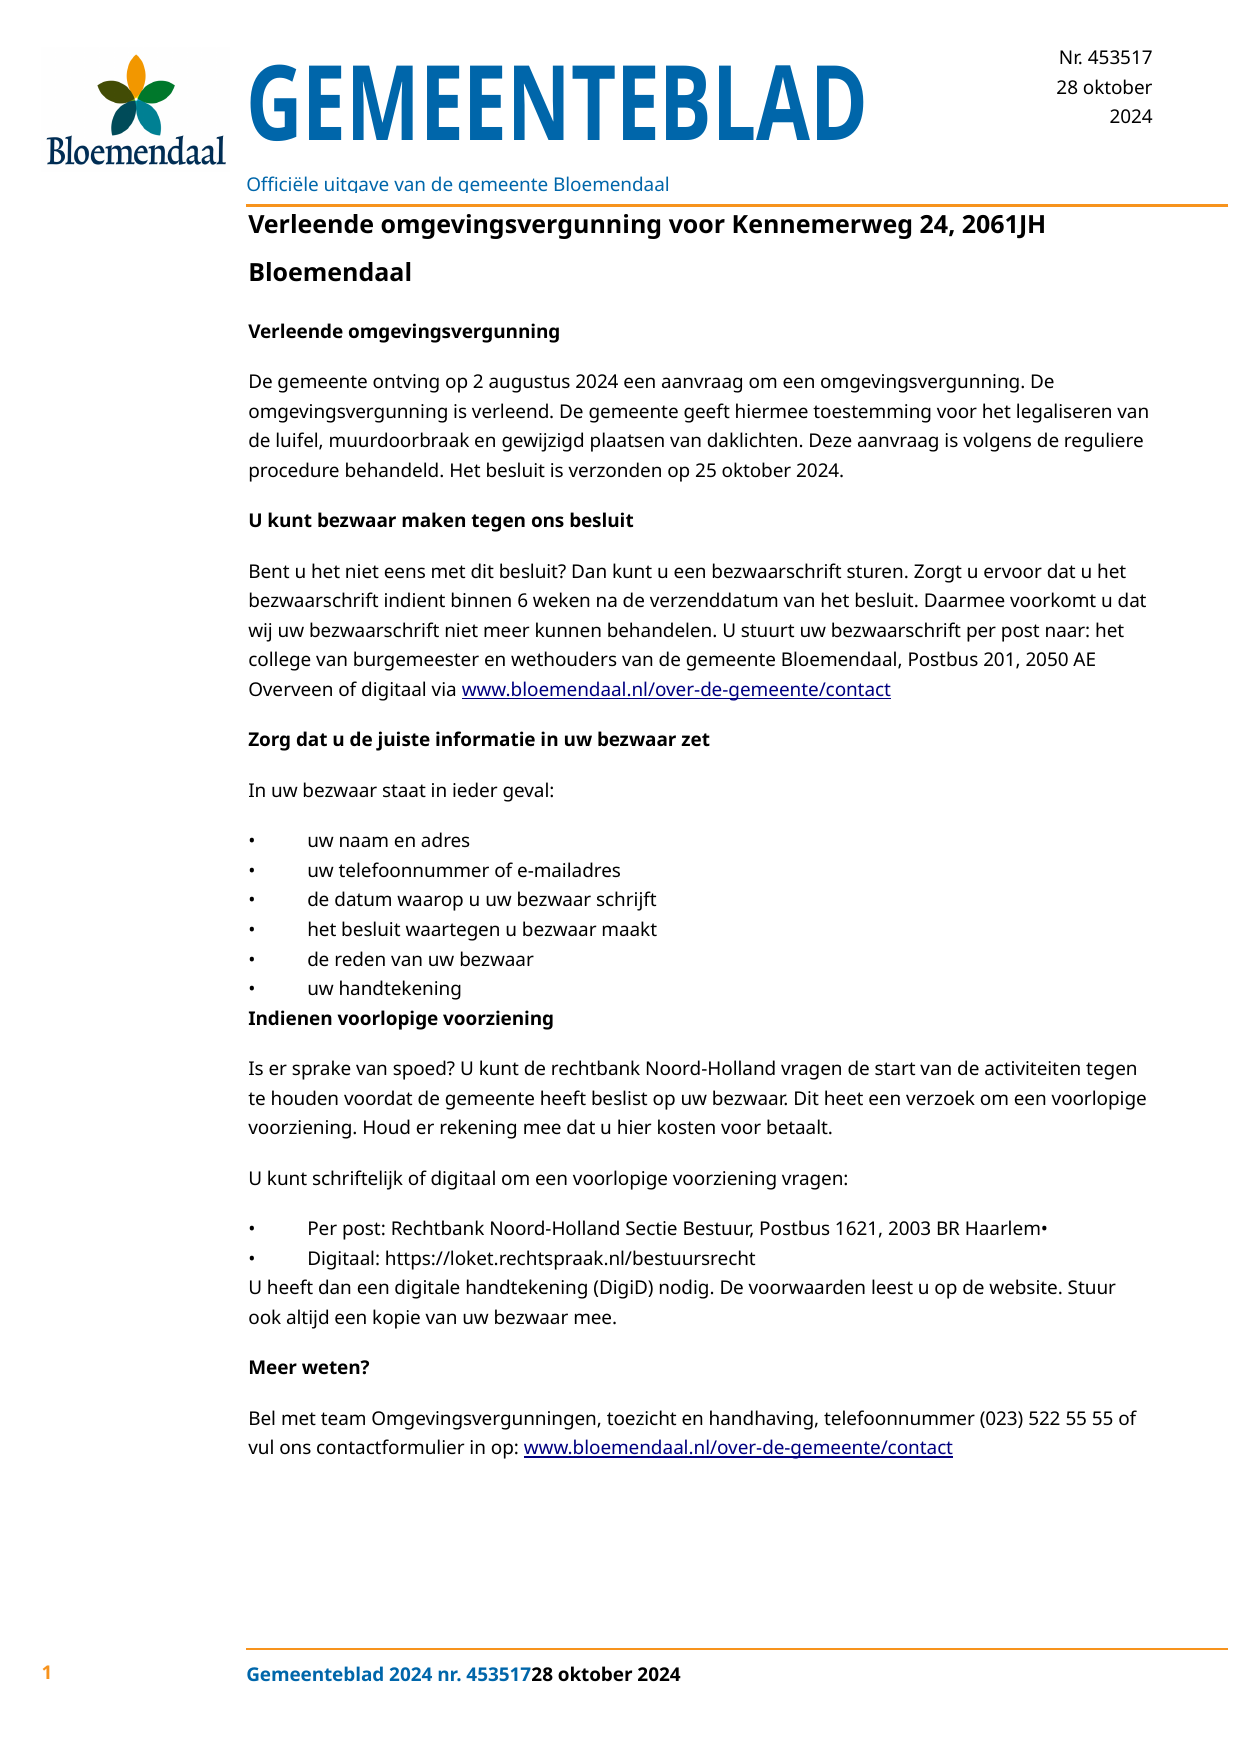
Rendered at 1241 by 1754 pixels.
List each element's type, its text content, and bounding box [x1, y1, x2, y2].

text Meer weten? [248, 1354, 1152, 1380]
list Per post: Rechtbank Noord-Holland Sectie Bestuur, Postbus 1621, 2003 BR Haarlem• [248, 1215, 1152, 1241]
text U kunt bezwaar maken tegen ons besluit [248, 507, 1152, 533]
text In uw bezwaar staat in ieder geval: [248, 777, 1152, 803]
list uw handtekening [248, 975, 1152, 1001]
text Is er sprake van spoed? U kunt de rechtbank Noord-Holland vragen de start van de activiteiten tegen te houden voordat de gemeente heeft beslist op uw bezwaar. Dit heet een verzoek om een voorlopige voorziening. Houd er rekening mee dat u hier kosten voor betaalt. [248, 1055, 1152, 1140]
list uw telefoonnummer of e-mailadres [248, 857, 1152, 883]
text Zorg dat u de juiste informatie in uw bezwaar zet [248, 727, 1152, 752]
text Bel met team Omgevingsvergunningen, toezicht en handhaving, telefoonnummer (023) 522 55 55 of vul ons contactformulier in op: www.bloemendaal.nl/over-de-gemeente/contact [248, 1405, 1152, 1460]
list het besluit waartegen u bezwaar maakt [248, 916, 1152, 942]
text De gemeente ontving op 2 augustus 2024 een aanvraag om een omgevingsvergunning. De omgevingsvergunning is verleend. De gemeente geeft hiermee toestemming voor het legaliseren van de luifel, muurdoorbraak en gewijzigd plaatsen van daklichten. Deze aanvraag is volgens de reguliere procedure behandeld. Het besluit is verzonden op 25 oktober 2024. [248, 368, 1152, 483]
text Indienen voorlopige voorziening [248, 1005, 1152, 1031]
text U heeft dan een digitale handtekening (DigiD) nodig. De voorwaarden leest u op de website. Stuur ook altijd een kopie van uw bezwaar mee. [248, 1274, 1152, 1330]
list de reden van uw bezwaar [248, 946, 1152, 972]
picture [41, 47, 231, 172]
text Verleende omgevingsvergunning [248, 318, 1152, 344]
text Bent u het niet eens met dit besluit? Dan kunt u een bezwaarschrift sturen. Zorgt u ervoor dat u het bezwaarschrift indient binnen 6 weken na de verzenddatum van het besluit. Daarmee voorkomt u dat wij uw bezwaarschrift niet meer kunnen behandelen. U stuurt uw bezwaarschrift per post naar: het college van burgemeester en wethouders van de gemeente Bloemendaal, Postbus 201, 2050 AE Overveen of digitaal via www.bloemendaal.nl/over-de-gemeente/contact [248, 558, 1152, 702]
list uw naam en adres [248, 827, 1152, 853]
list Digitaal: https://loket.rechtspraak.nl/bestuursrecht [248, 1245, 1152, 1271]
text U kunt schriftelijk of digitaal om een voorlopige voorziening vragen: [248, 1165, 1152, 1191]
text Verleende omgevingsvergunning voor Kennemerweg 24, 2061JH Bloemendaal [248, 207, 1152, 288]
list de datum waarop u uw bezwaar schrijft [248, 887, 1152, 912]
